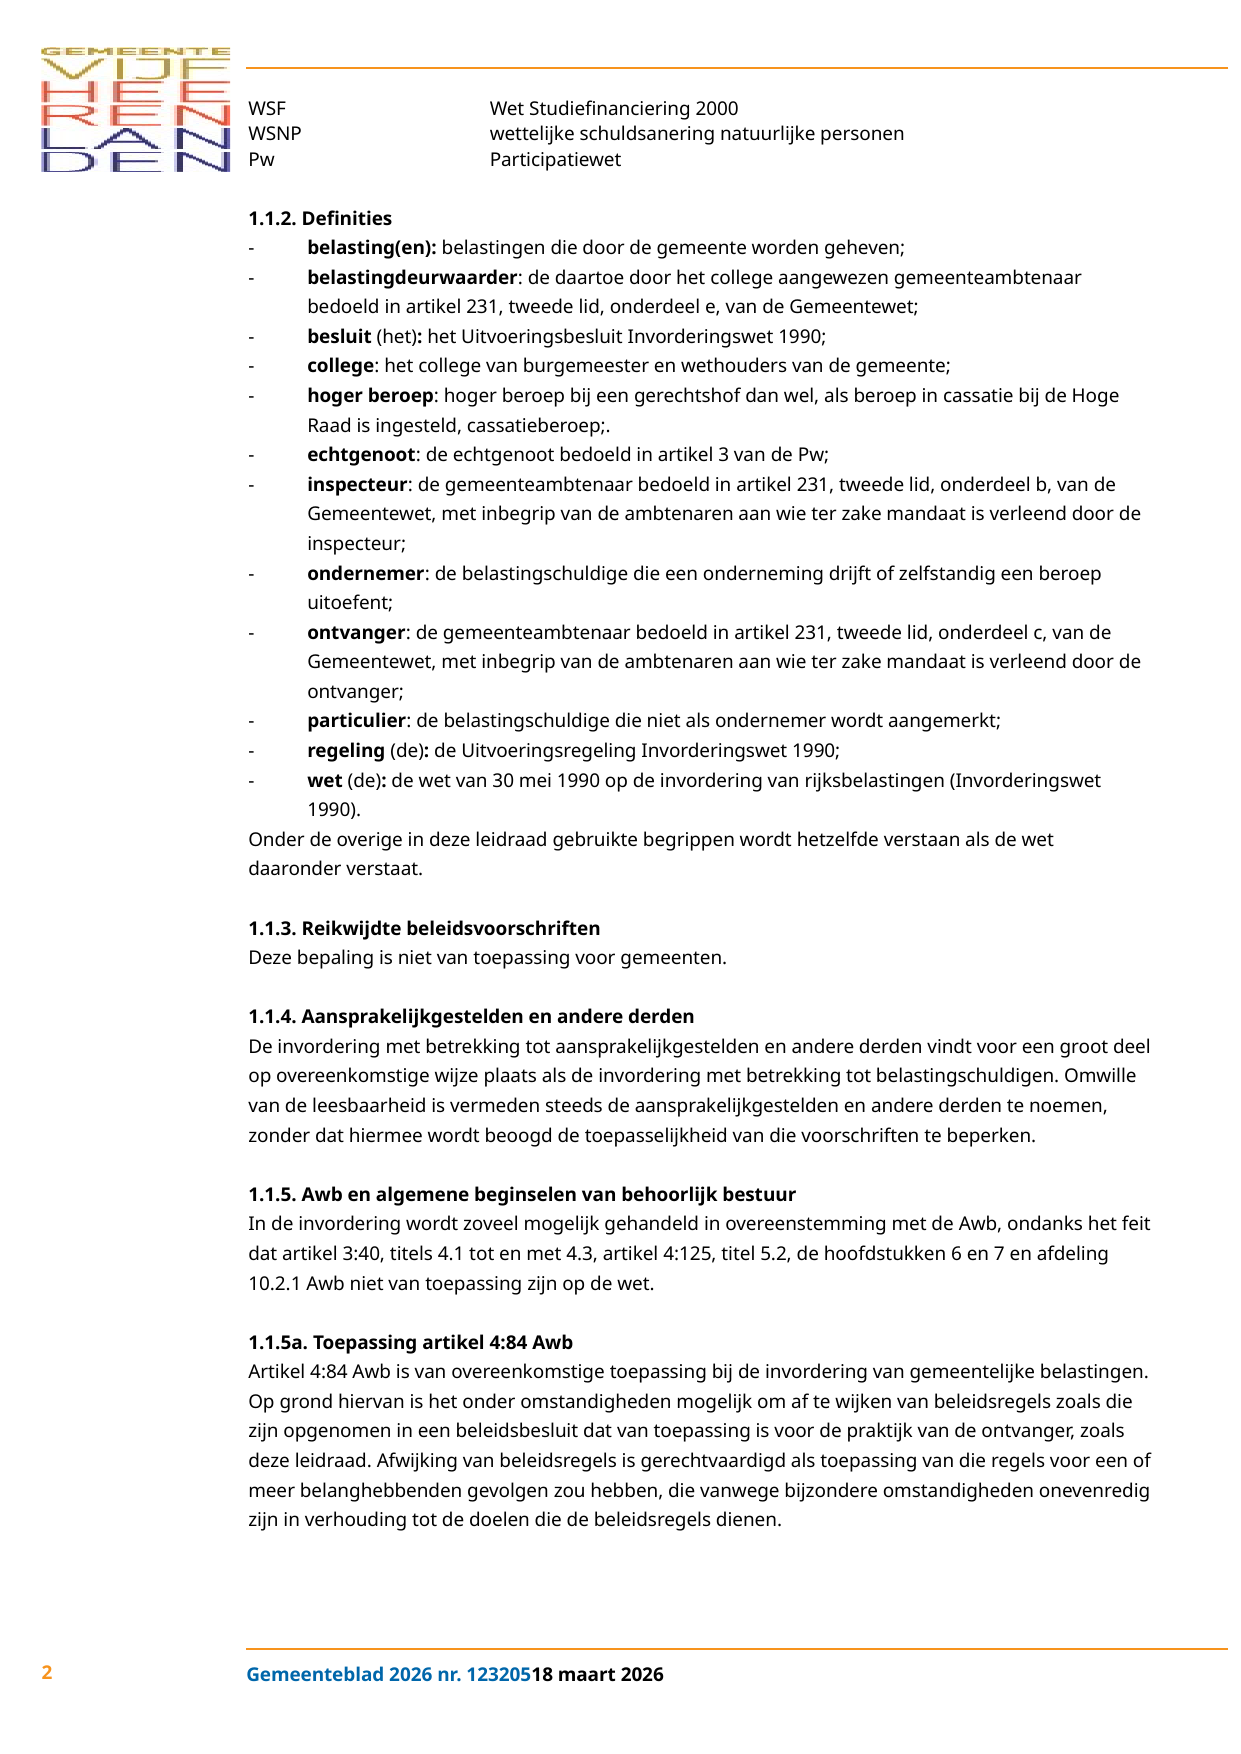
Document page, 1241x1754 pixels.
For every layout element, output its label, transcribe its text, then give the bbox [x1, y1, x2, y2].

table_cell Wet Studiefinanciering 2000 [490, 95, 1152, 121]
text In de invordering wordt zoveel mogelijk gehandeld in overeenstemming met de Awb, ondanks het feit dat artikel 3:40, titels 4.1 tot en met 4.3, artikel 4:125, titel 5.2, de hoofdstukken 6 en 7 en afdeling 10.2.1 Awb niet van toepassing zijn op de wet. [248, 1211, 1152, 1296]
table_cell Participatiewet [490, 146, 1152, 172]
table_cell wettelijke schuldsanering natuurlijke personen [490, 121, 1152, 146]
list wet (de): de wet van 30 mei 1990 op de invordering van rijksbelastingen (Invorderingswet 1990). [248, 767, 1152, 822]
text 1.1.5. Awb en algemene beginselen van behoorlijk bestuur [248, 1181, 1152, 1207]
list ondernemer: de belastingschuldige die een onderneming drijft of zelfstandig een beroep uitoefent; [248, 560, 1152, 615]
table_cell WSNP [248, 121, 489, 146]
text Onder de overige in deze leidraad gebruikte begrippen wordt hetzelfde verstaan als de wet daaronder verstaat. [248, 826, 1152, 881]
table_cell WSF [248, 95, 489, 121]
text 1.1.3. Reikwijdte beleidsvoorschriften [248, 915, 1152, 941]
list besluit (het): het Uitvoeringsbesluit Invorderingswet 1990; [248, 323, 1152, 349]
text 1.1.5a. Toepassing artikel 4:84 Awb [248, 1329, 1152, 1355]
list inspecteur: de gemeenteambtenaar bedoeld in artikel 231, tweede lid, onderdeel b, van de Gemeentewet, met inbegrip van de ambtenaren aan wie ter zake mandaat is verleend door de inspecteur; [248, 471, 1152, 556]
text Artikel 4:84 Awb is van overeenkomstige toepassing bij de invordering van gemeentelijke belastingen. Op grond hiervan is het onder omstandigheden mogelijk om af te wijken van beleidsregels zoals die zijn opgenomen in een beleidsbesluit dat van toepassing is voor de praktijk van de ontvanger, zoals deze leidraad. Afwijking van beleidsregels is gerechtvaardigd als toepassing van die regels voor een of meer belanghebbenden gevolgen zou hebben, die vanwege bijzondere omstandigheden onevenredig zijn in verhouding tot de doelen die de beleidsregels dienen. [248, 1358, 1152, 1532]
list belasting(en): belastingen die door de gemeente worden geheven; [248, 234, 1152, 260]
list hoger beroep: hoger beroep bij een gerechtshof dan wel, als beroep in cassatie bij de Hoge Raad is ingesteld, cassatieberoep;. [248, 382, 1152, 438]
list particulier: de belastingschuldige die niet als ondernemer wordt aangemerkt; [248, 708, 1152, 733]
table_cell Pw [248, 146, 489, 172]
list belastingdeurwaarder: de daartoe door het college aangewezen gemeenteambtenaar bedoeld in artikel 231, tweede lid, onderdeel e, van de Gemeentewet; [248, 264, 1152, 319]
list college: het college van burgemeester en wethouders van de gemeente; [248, 353, 1152, 378]
text De invordering met betrekking tot aansprakelijkgestelden en andere derden vindt voor een groot deel op overeenkomstige wijze plaats als de invordering met betrekking tot belastingschuldigen. Omwille van de leesbaarheid is vermeden steeds de aansprakelijkgestelden en andere derden te noemen, zonder dat hiermee wordt beoogd de toepasselijkheid van die voorschriften te beperken. [248, 1033, 1152, 1148]
text 1.1.4. Aansprakelijkgestelden en andere derden [248, 1003, 1152, 1029]
text 1.1.2. Definities [248, 205, 1152, 231]
text Deze bepaling is niet van toepassing voor gemeenten. [248, 944, 1152, 970]
list regeling (de): de Uitvoeringsregeling Invorderingswet 1990; [248, 737, 1152, 763]
list echtgenoot: de echtgenoot bedoeld in artikel 3 van de Pw; [248, 441, 1152, 467]
list ontvanger: de gemeenteambtenaar bedoeld in artikel 231, tweede lid, onderdeel c, van de Gemeentewet, met inbegrip van de ambtenaren aan wie ter zake mandaat is verleend door de ontvanger; [248, 619, 1152, 704]
picture [41, 47, 231, 172]
